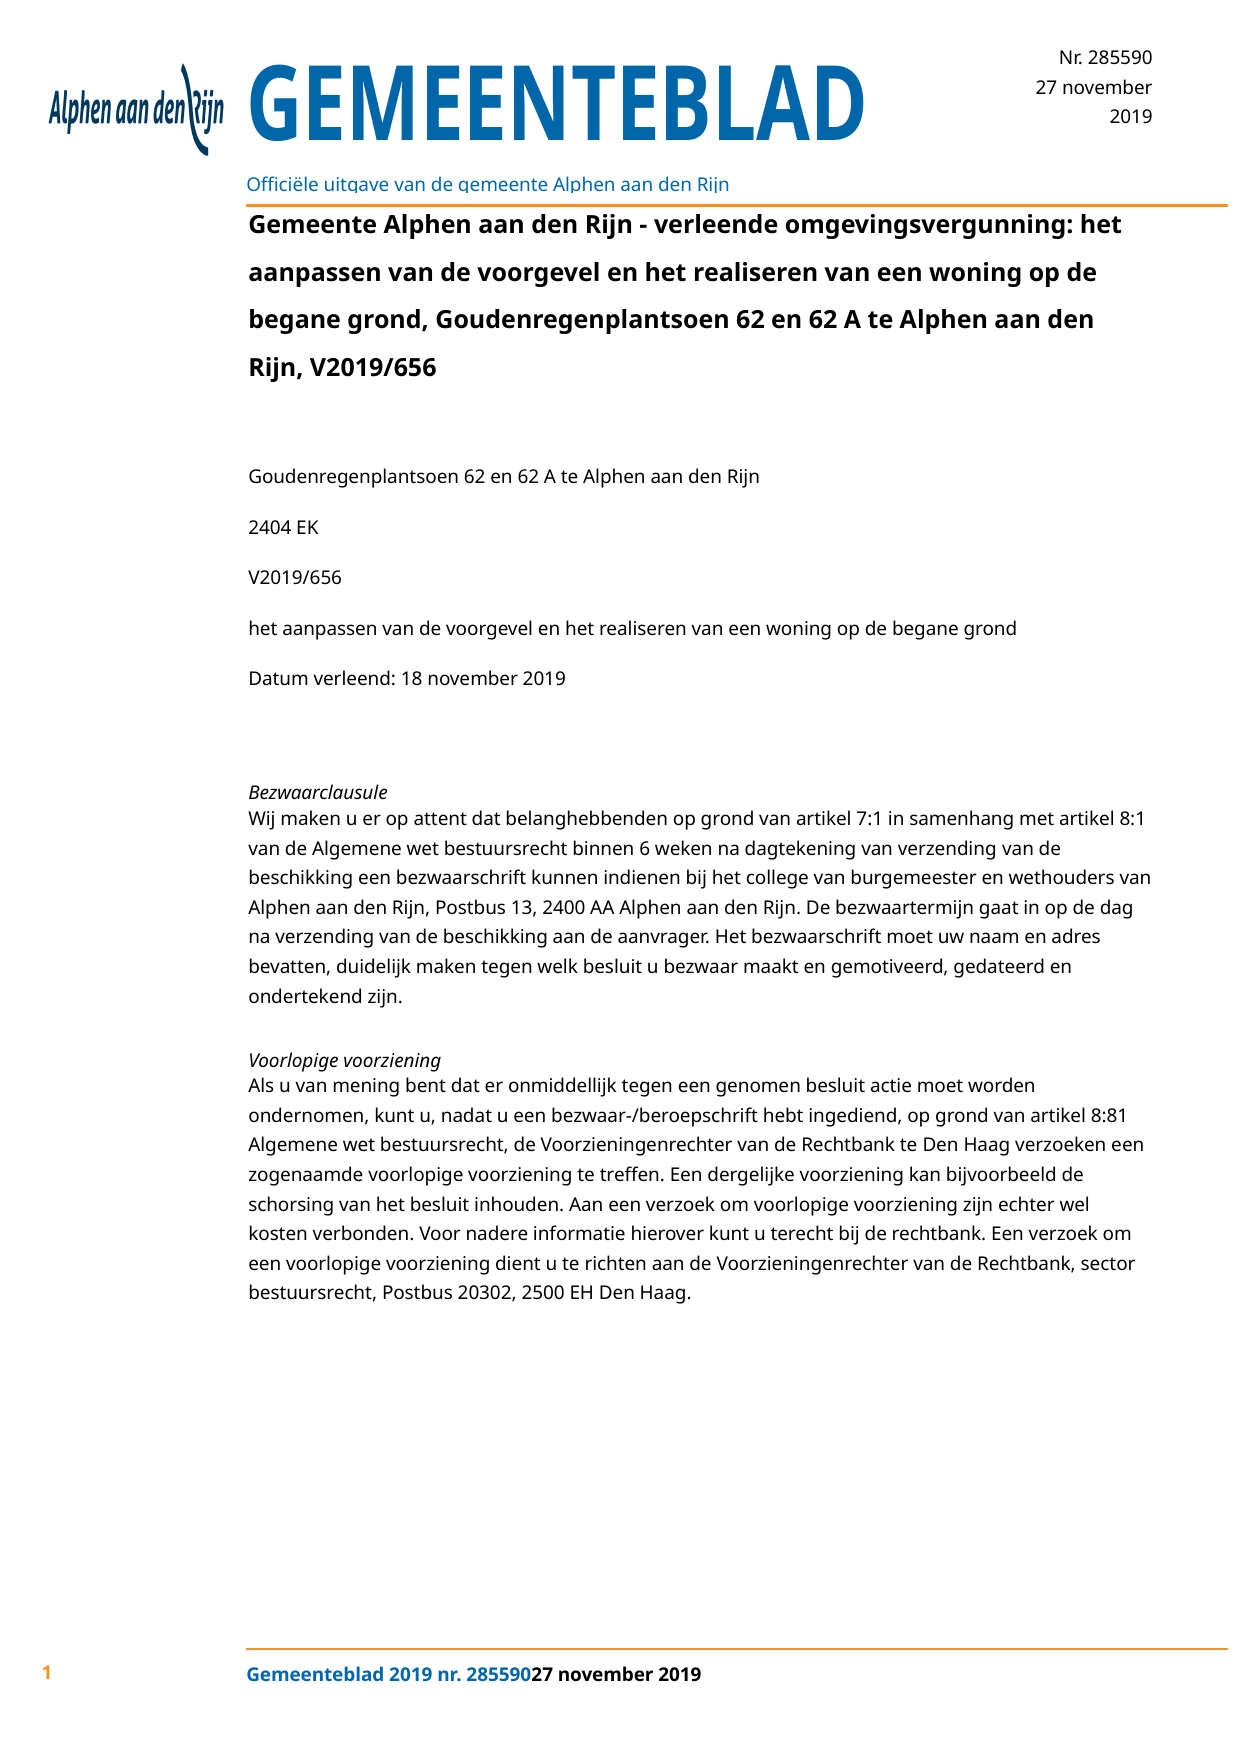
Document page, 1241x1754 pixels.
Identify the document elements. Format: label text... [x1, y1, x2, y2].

text het aanpassen van de voorgevel en het realiseren van een woning op de begane grond [248, 615, 1152, 641]
text V2019/656 [248, 564, 1152, 590]
picture [41, 47, 231, 172]
text Datum verleend: 18 november 2019 [248, 665, 1152, 691]
text Gemeente Alphen aan den Rijn - verleende omgevingsvergunning: het aanpassen van de voorgevel en het realiseren van een woning op de begane grond, Goudenregenplantsoen 62 en 62 A te Alphen aan den Rijn, V2019/656 [248, 207, 1152, 384]
text Goudenregenplantsoen 62 en 62 A te Alphen aan den Rijn [248, 463, 1152, 489]
text Voorlopige voorziening [248, 1047, 1152, 1072]
text Als u van mening bent dat er onmiddellijk tegen een genomen besluit actie moet worden ondernomen, kunt u, nadat u een bezwaar-/beroepschrift hebt ingediend, op grond van artikel 8:81 Algemene wet bestuursrecht, de Voorzieningenrechter van de Rechtbank te Den Haag verzoeken een zogenaamde voorlopige voorziening te treffen. Een dergelijke voorziening kan bijvoorbeeld de schorsing van het besluit inhouden. Aan een verzoek om voorlopige voorziening zijn echter wel kosten verbonden. Voor nadere informatie hierover kunt u terecht bij de rechtbank. Een verzoek om een voorlopige voorziening dient u te richten aan de Voorzieningenrechter van de Rechtbank, sector bestuursrecht, Postbus 20302, 2500 EH Den Haag. [248, 1072, 1152, 1305]
text Bezwaarclausule [248, 779, 1152, 805]
text 2404 EK [248, 514, 1152, 540]
text Wij maken u er op attent dat belanghebbenden op grond van artikel 7:1 in samenhang met artikel 8:1 van de Algemene wet bestuursrecht binnen 6 weken na dagtekening van verzending van de beschikking een bezwaarschrift kunnen indienen bij het college van burgemeester en wethouders van Alphen aan den Rijn, Postbus 13, 2400 AA Alphen aan den Rijn. De bezwaartermijn gaat in op de dag na verzending van de beschikking aan de aanvrager. Het bezwaarschrift moet uw naam en adres bevatten, duidelijk maken tegen welk besluit u bezwaar maakt en gemotiveerd, gedateerd en ondertekend zijn. [248, 805, 1152, 1008]
